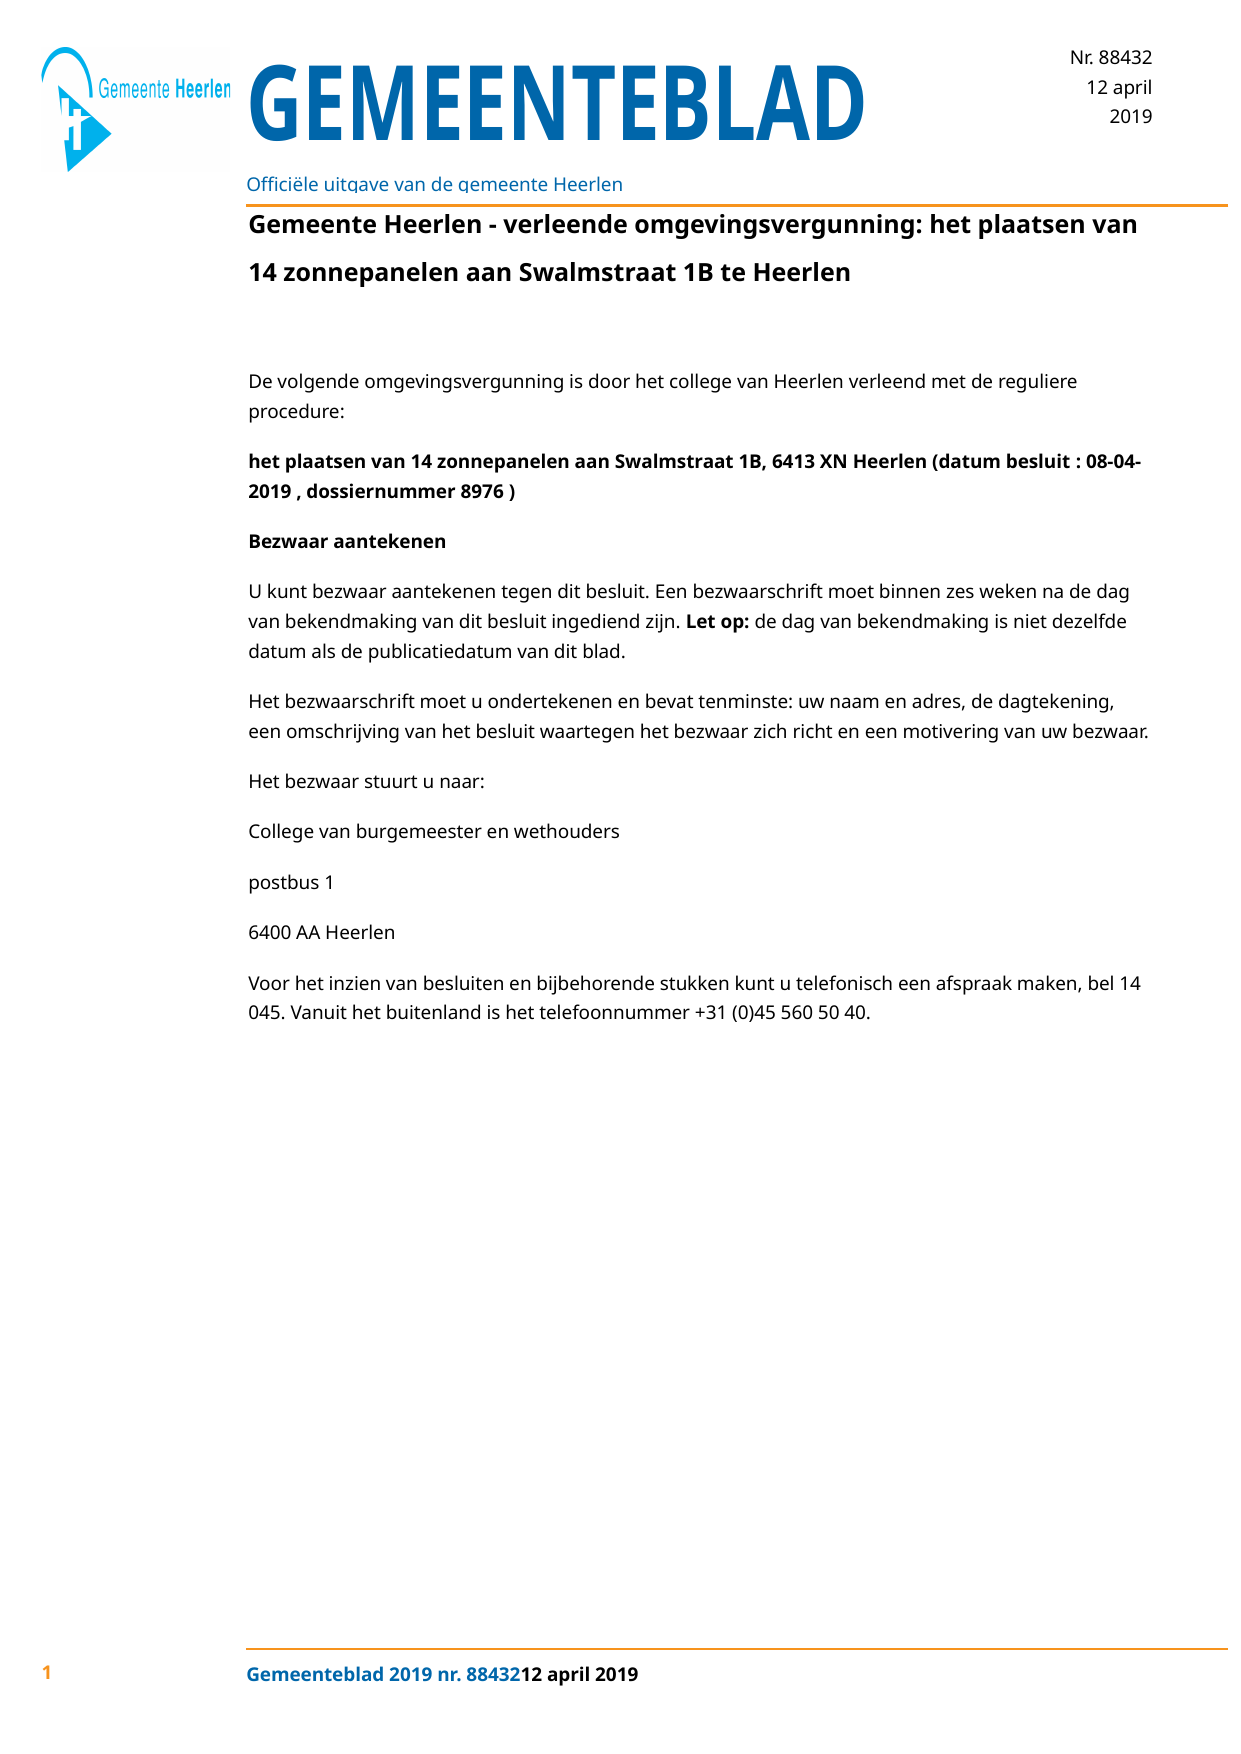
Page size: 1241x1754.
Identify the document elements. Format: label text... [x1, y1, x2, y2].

picture [41, 47, 58, 70]
text Voor het inzien van besluiten en bijbehorende stukken kunt u telefonisch een afspraak maken, bel 14 045. Vanuit het buitenland is het telefoonnummer +31 (0)45 560 50 40. [248, 970, 1152, 1025]
text Bezwaar aantekenen [248, 528, 1152, 554]
text U kunt bezwaar aantekenen tegen dit besluit. Een bezwaarschrift moet binnen zes weken na de dag van bekendmaking van dit besluit ingediend zijn. Let op: de dag van bekendmaking is niet dezelfde datum als de publicatiedatum van dit blad. [248, 579, 1152, 664]
text De volgende omgevingsvergunning is door het college van Heerlen verleend met de reguliere procedure: [248, 368, 1152, 424]
text Gemeente Heerlen - verleende omgevingsvergunning: het plaatsen van 14 zonnepanelen aan Swalmstraat 1B te Heerlen [248, 207, 1152, 288]
picture [41, 47, 231, 172]
text Het bezwaarschrift moet u ondertekenen en bevat tenminste: uw naam en adres, de dagtekening, een omschrijving van het besluit waartegen het bezwaar zich richt en een motivering van uw bezwaar. [248, 688, 1152, 744]
text 6400 AA Heerlen [248, 919, 1152, 945]
text College van burgemeester en wethouders [248, 819, 1152, 844]
text het plaatsen van 14 zonnepanelen aan Swalmstraat 1B, 6413 XN Heerlen (datum besluit : 08-04-2019 , dossiernummer 8976 ) [248, 448, 1152, 504]
text postbus 1 [248, 869, 1152, 895]
text Het bezwaar stuurt u naar: [248, 768, 1152, 794]
